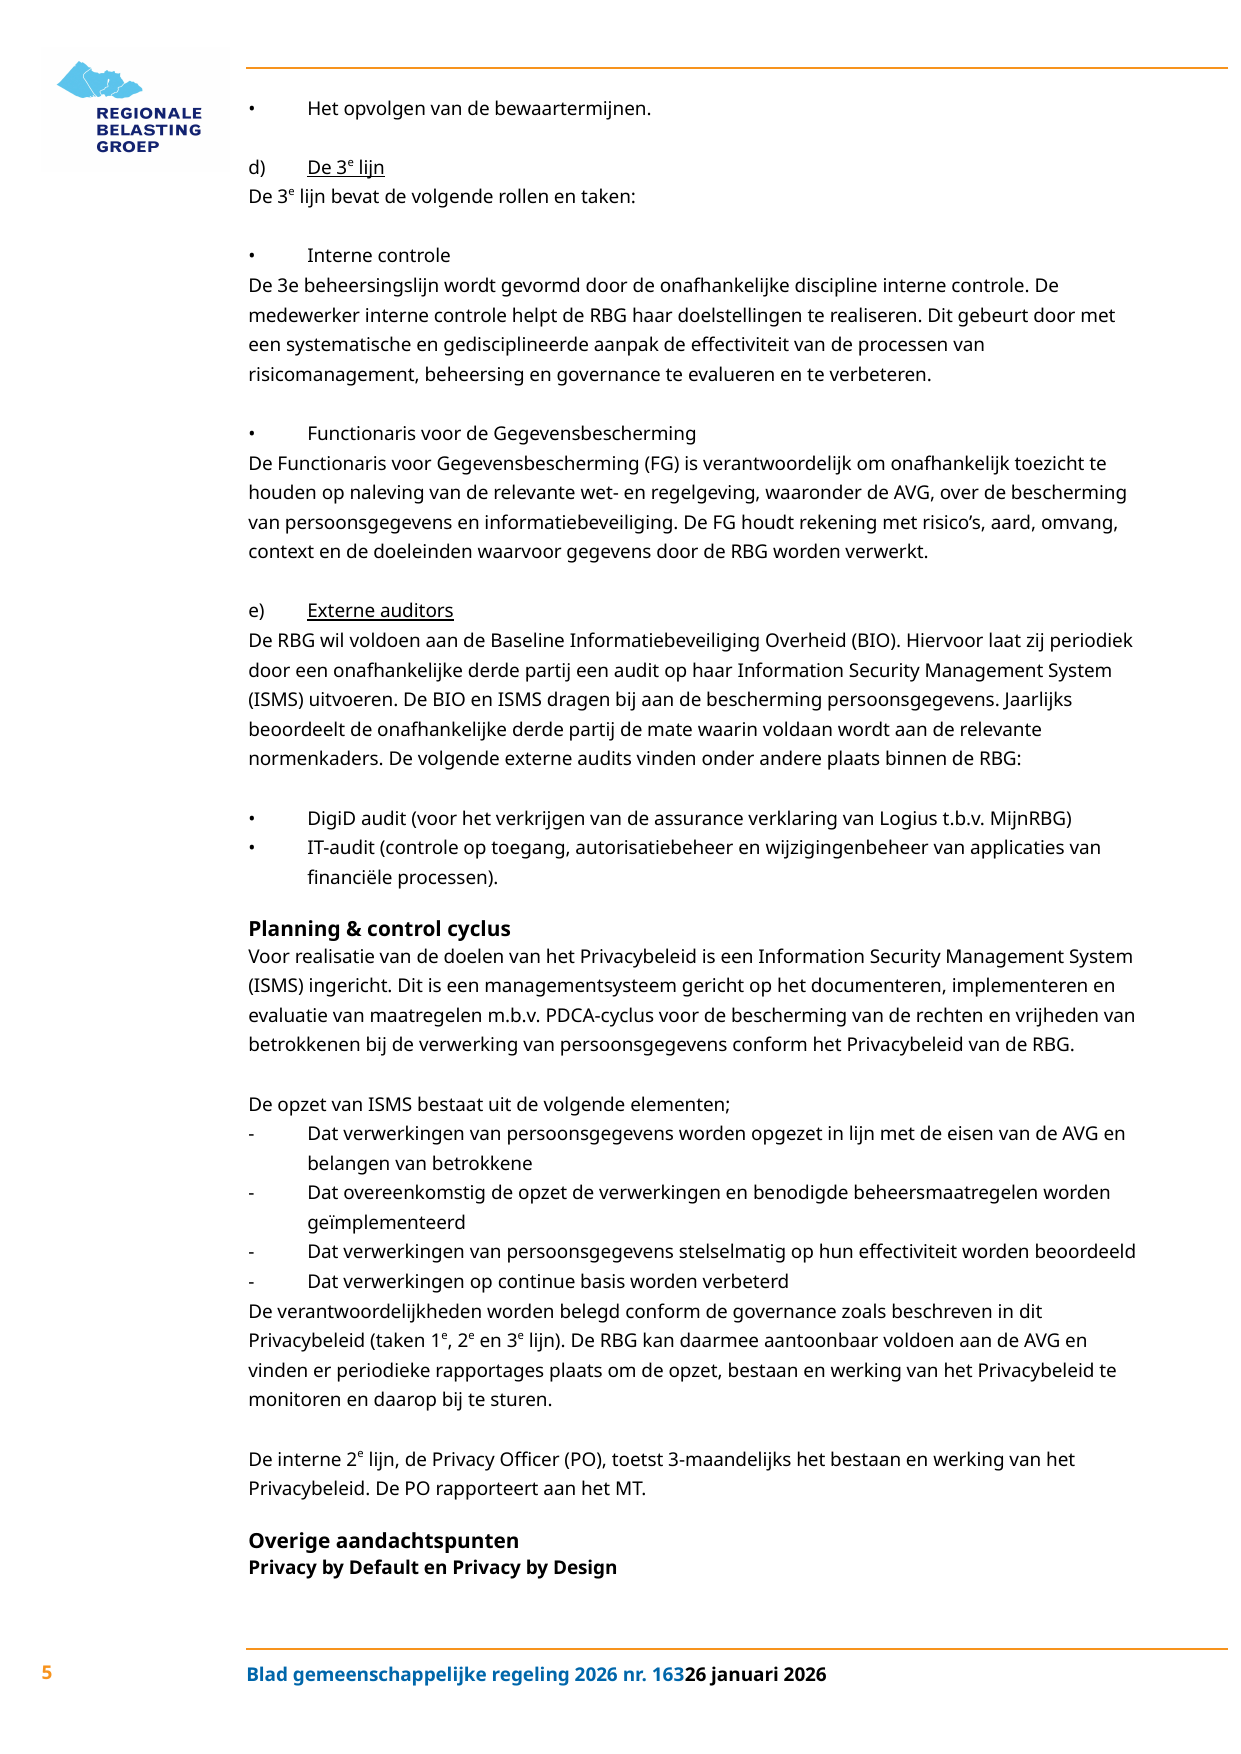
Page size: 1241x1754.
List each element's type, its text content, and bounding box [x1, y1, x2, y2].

text De opzet van ISMS bestaat uit de volgende elementen; [248, 1091, 1152, 1116]
text Overige aandachtspunten [248, 1526, 1152, 1554]
text De 3e beheersingslijn wordt gevormd door de onafhankelijke discipline interne controle. De medewerker interne controle helpt de RBG haar doelstellingen te realiseren. Dit gebeurt door met een systematische en gedisciplineerde aanpak de effectiviteit van de processen van risicomanagement, beheersing en governance te evalueren en te verbeteren. [248, 272, 1152, 387]
list De 3e lijn [248, 154, 1152, 180]
text De verantwoordelijkheden worden belegd conform de governance zoals beschreven in dit Privacybeleid (taken 1e, 2e en 3e lijn). De RBG kan daarmee aantoonbaar voldoen aan de AVG en vinden er periodieke rapportages plaats om de opzet, bestaan en werking van het Privacybeleid te monitoren en daarop bij te sturen. [248, 1298, 1152, 1412]
list Dat verwerkingen van persoonsgegevens worden opgezet in lijn met de eisen van de AVG en belangen van betrokkene [248, 1120, 1152, 1176]
text De Functionaris voor Gegevensbescherming (FG) is verantwoordelijk om onafhankelijk toezicht te houden op naleving van de relevante wet- en regelgeving, waaronder de AVG, over de bescherming van persoonsgegevens en informatiebeveiliging. De FG houdt rekening met risico’s, aard, omvang, context en de doeleinden waarvoor gegevens door de RBG worden verwerkt. [248, 450, 1152, 564]
picture [41, 47, 231, 172]
list IT-audit (controle op toegang, autorisatiebeheer en wijzigingenbeheer van applicaties van financiële processen). [248, 834, 1152, 890]
list Dat verwerkingen van persoonsgegevens stelselmatig op hun effectiviteit worden beoordeeld [248, 1239, 1152, 1264]
text De 3e lijn bevat de volgende rollen en taken: [248, 183, 1152, 209]
list DigiD audit (voor het verkrijgen van de assurance verklaring van Logius t.b.v. MijnRBG) [248, 805, 1152, 831]
list Dat verwerkingen op continue basis worden verbeterd [248, 1268, 1152, 1294]
text De interne 2e lijn, de Privacy Officer (PO), toetst 3-maandelijks het bestaan en werking van het Privacybeleid. De PO rapporteert aan het MT. [248, 1446, 1152, 1501]
text Planning & control cyclus [248, 914, 1152, 943]
list Het opvolgen van de bewaartermijnen. [248, 95, 1152, 121]
text Voor realisatie van de doelen van het Privacybeleid is een Information Security Management System (ISMS) ingericht. Dit is een managementsysteem gericht op het documenteren, implementeren en evaluatie van maatregelen m.b.v. PDCA-cyclus voor de bescherming van de rechten en vrijheden van betrokkenen bij de verwerking van persoonsgegevens conform het Privacybeleid van de RBG. [248, 943, 1152, 1057]
list Functionaris voor de Gegevensbescherming [248, 420, 1152, 446]
text Privacy by Default en Privacy by Design [248, 1554, 1152, 1580]
text De RBG wil voldoen aan de Baseline Informatiebeveiliging Overheid (BIO). Hiervoor laat zij periodiek door een onafhankelijke derde partij een audit op haar Information Security Management System (ISMS) uitvoeren. De BIO en ISMS dragen bij aan de bescherming persoonsgegevens. Jaarlijks beoordeelt de onafhankelijke derde partij de mate waarin voldaan wordt aan de relevante normenkaders. De volgende externe audits vinden onder andere plaats binnen de RBG: [248, 627, 1152, 771]
list Externe auditors [248, 598, 1152, 623]
list Interne controle [248, 243, 1152, 268]
list Dat overeenkomstig de opzet de verwerkingen en benodigde beheersmaatregelen worden geïmplementeerd [248, 1179, 1152, 1235]
